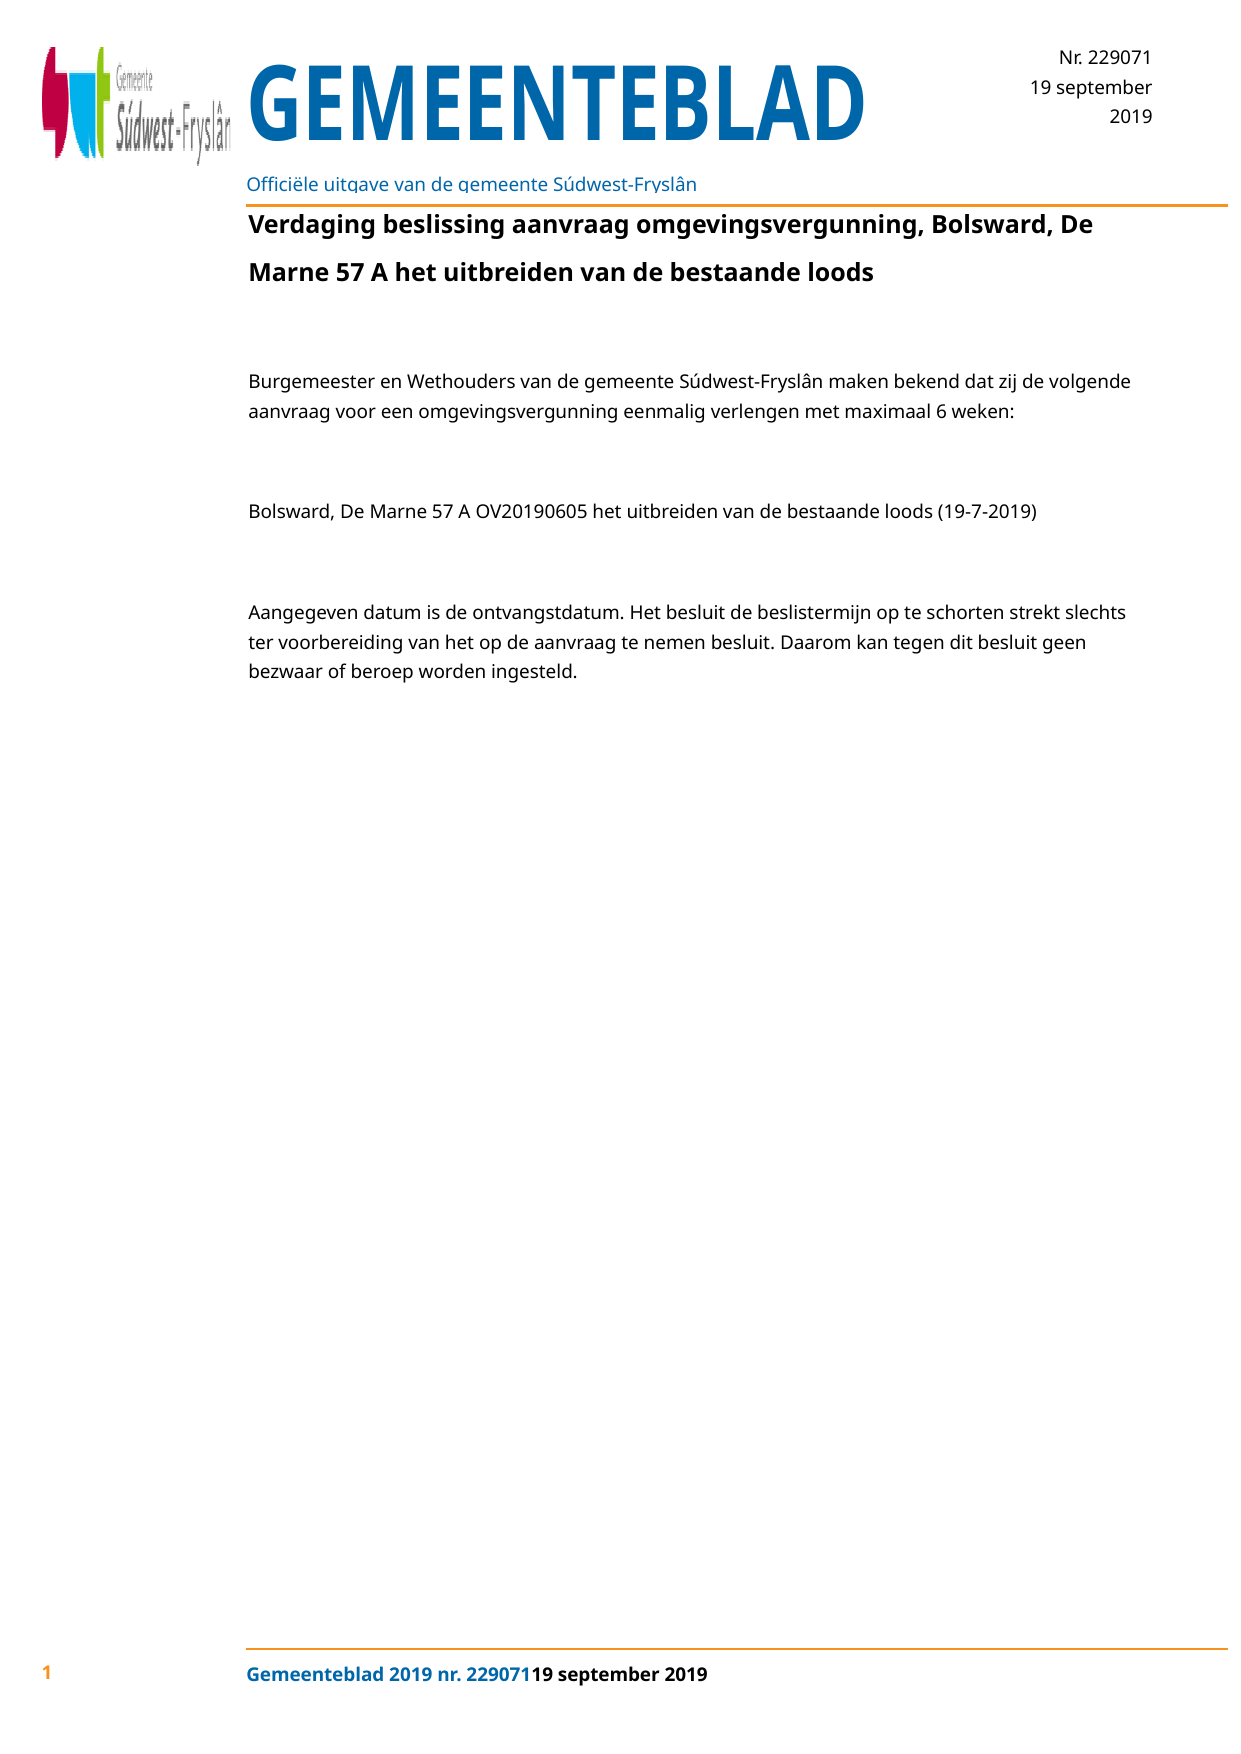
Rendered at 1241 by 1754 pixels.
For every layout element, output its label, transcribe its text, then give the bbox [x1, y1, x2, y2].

text Burgemeester en Wethouders van de gemeente Súdwest-Fryslân maken bekend dat zij de volgende aanvraag voor een omgevingsvergunning eenmalig verlengen met maximaal 6 weken: [248, 368, 1152, 424]
text Bolsward, De Marne 57 A OV20190605 het uitbreiden van de bestaande loods (19-7-2019) [248, 499, 1152, 524]
text Verdaging beslissing aanvraag omgevingsvergunning, Bolsward, De Marne 57 A het uitbreiden van de bestaande loods [248, 207, 1152, 288]
text Aangegeven datum is de ontvangstdatum. Het besluit de beslistermijn op te schorten strekt slechts ter voorbereiding van het op de aanvraag te nemen besluit. Daarom kan tegen dit besluit geen bezwaar of beroep worden ingesteld. [248, 599, 1152, 684]
picture [41, 47, 231, 172]
